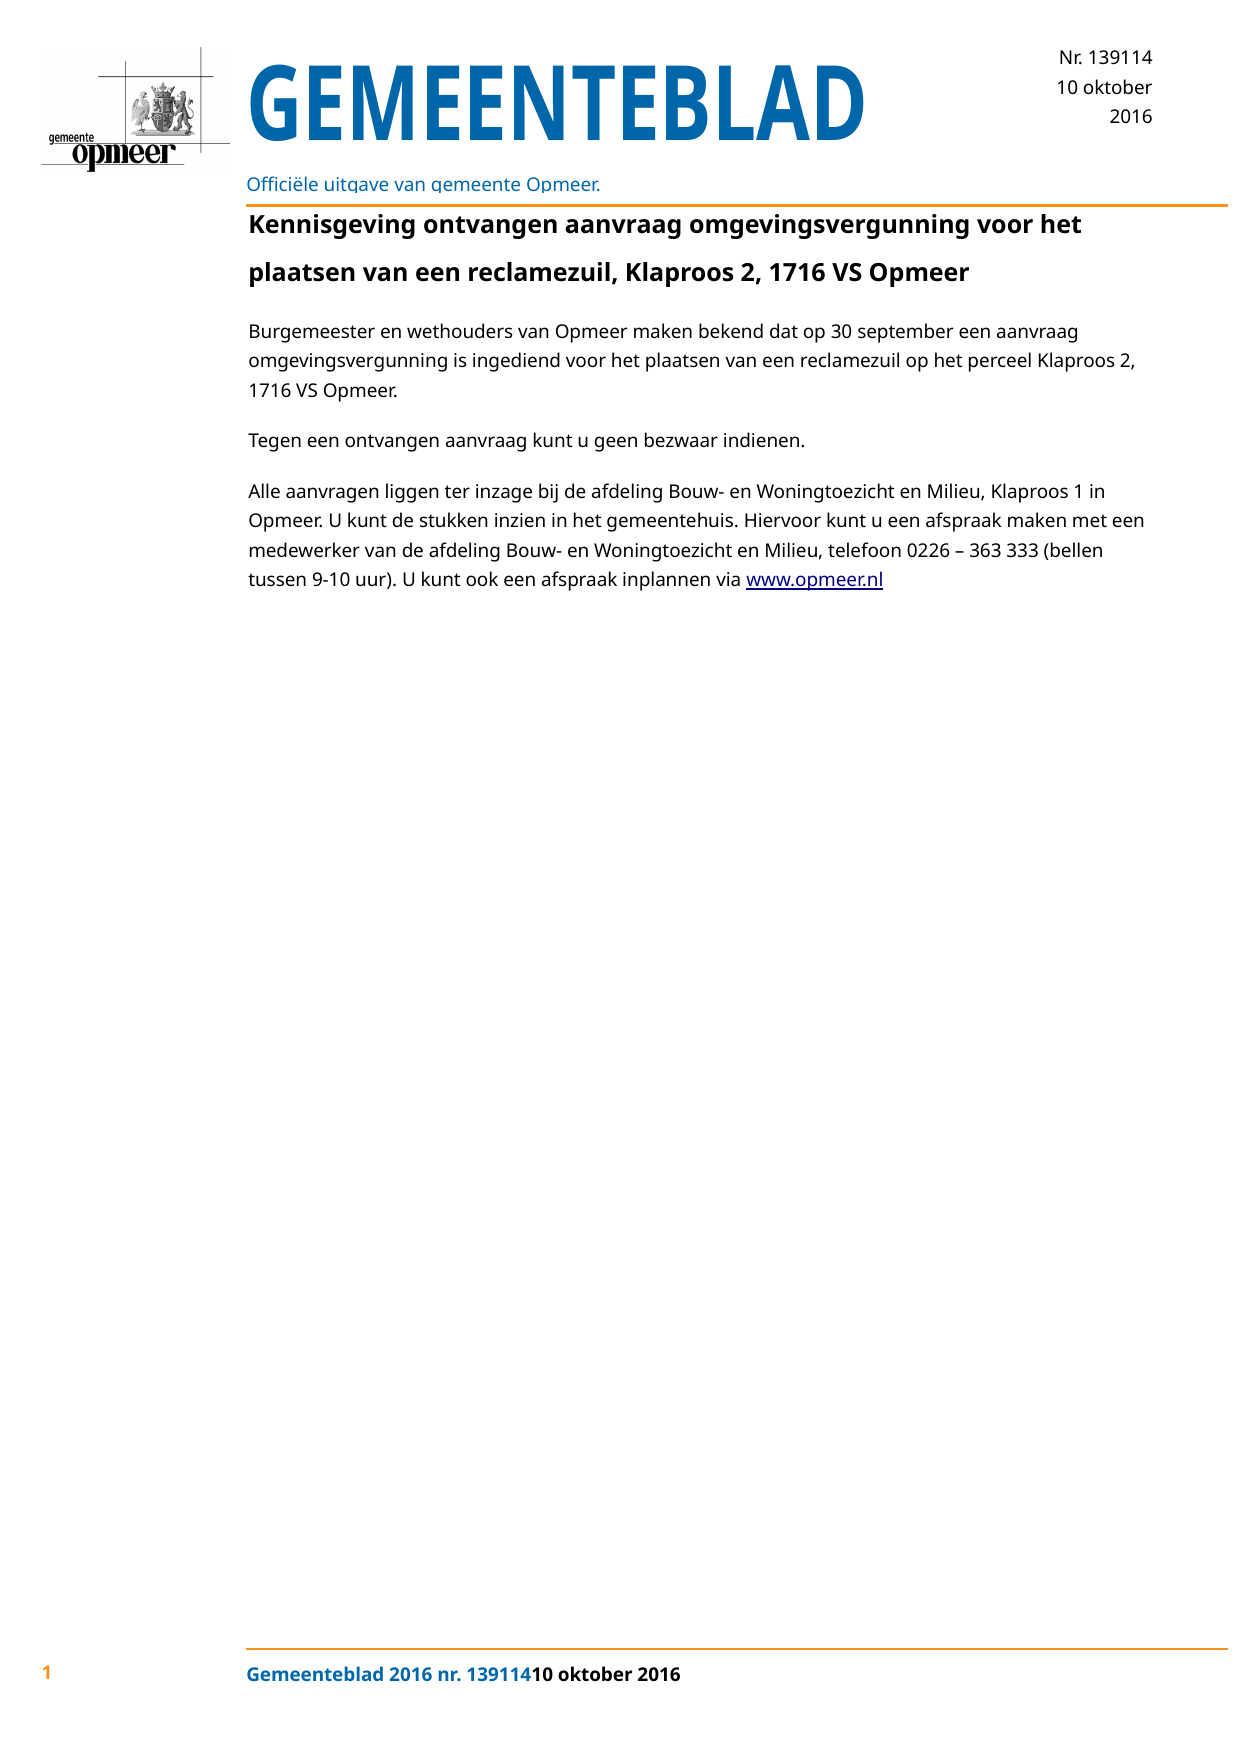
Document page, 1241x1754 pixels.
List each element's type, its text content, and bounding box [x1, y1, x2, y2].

text Tegen een ontvangen aanvraag kunt u geen bezwaar indienen. [248, 427, 1152, 453]
picture [41, 47, 231, 172]
text Burgemeester en wethouders van Opmeer maken bekend dat op 30 september een aanvraag omgevingsvergunning is ingediend voor het plaatsen van een reclamezuil op het perceel Klaproos 2, 1716 VS Opmeer. [248, 318, 1152, 403]
text Alle aanvragen liggen ter inzage bij de afdeling Bouw- en Woningtoezicht en Milieu, Klaproos 1 in Opmeer. U kunt de stukken inzien in het gemeentehuis. Hiervoor kunt u een afspraak maken met een medewerker van de afdeling Bouw- en Woningtoezicht en Milieu, telefoon 0226 – 363 333 (bellen tussen 9-10 uur). U kunt ook een afspraak inplannen via www.opmeer.nl [248, 478, 1152, 592]
text Kennisgeving ontvangen aanvraag omgevingsvergunning voor het plaatsen van een reclamezuil, Klaproos 2, 1716 VS Opmeer [248, 207, 1152, 288]
